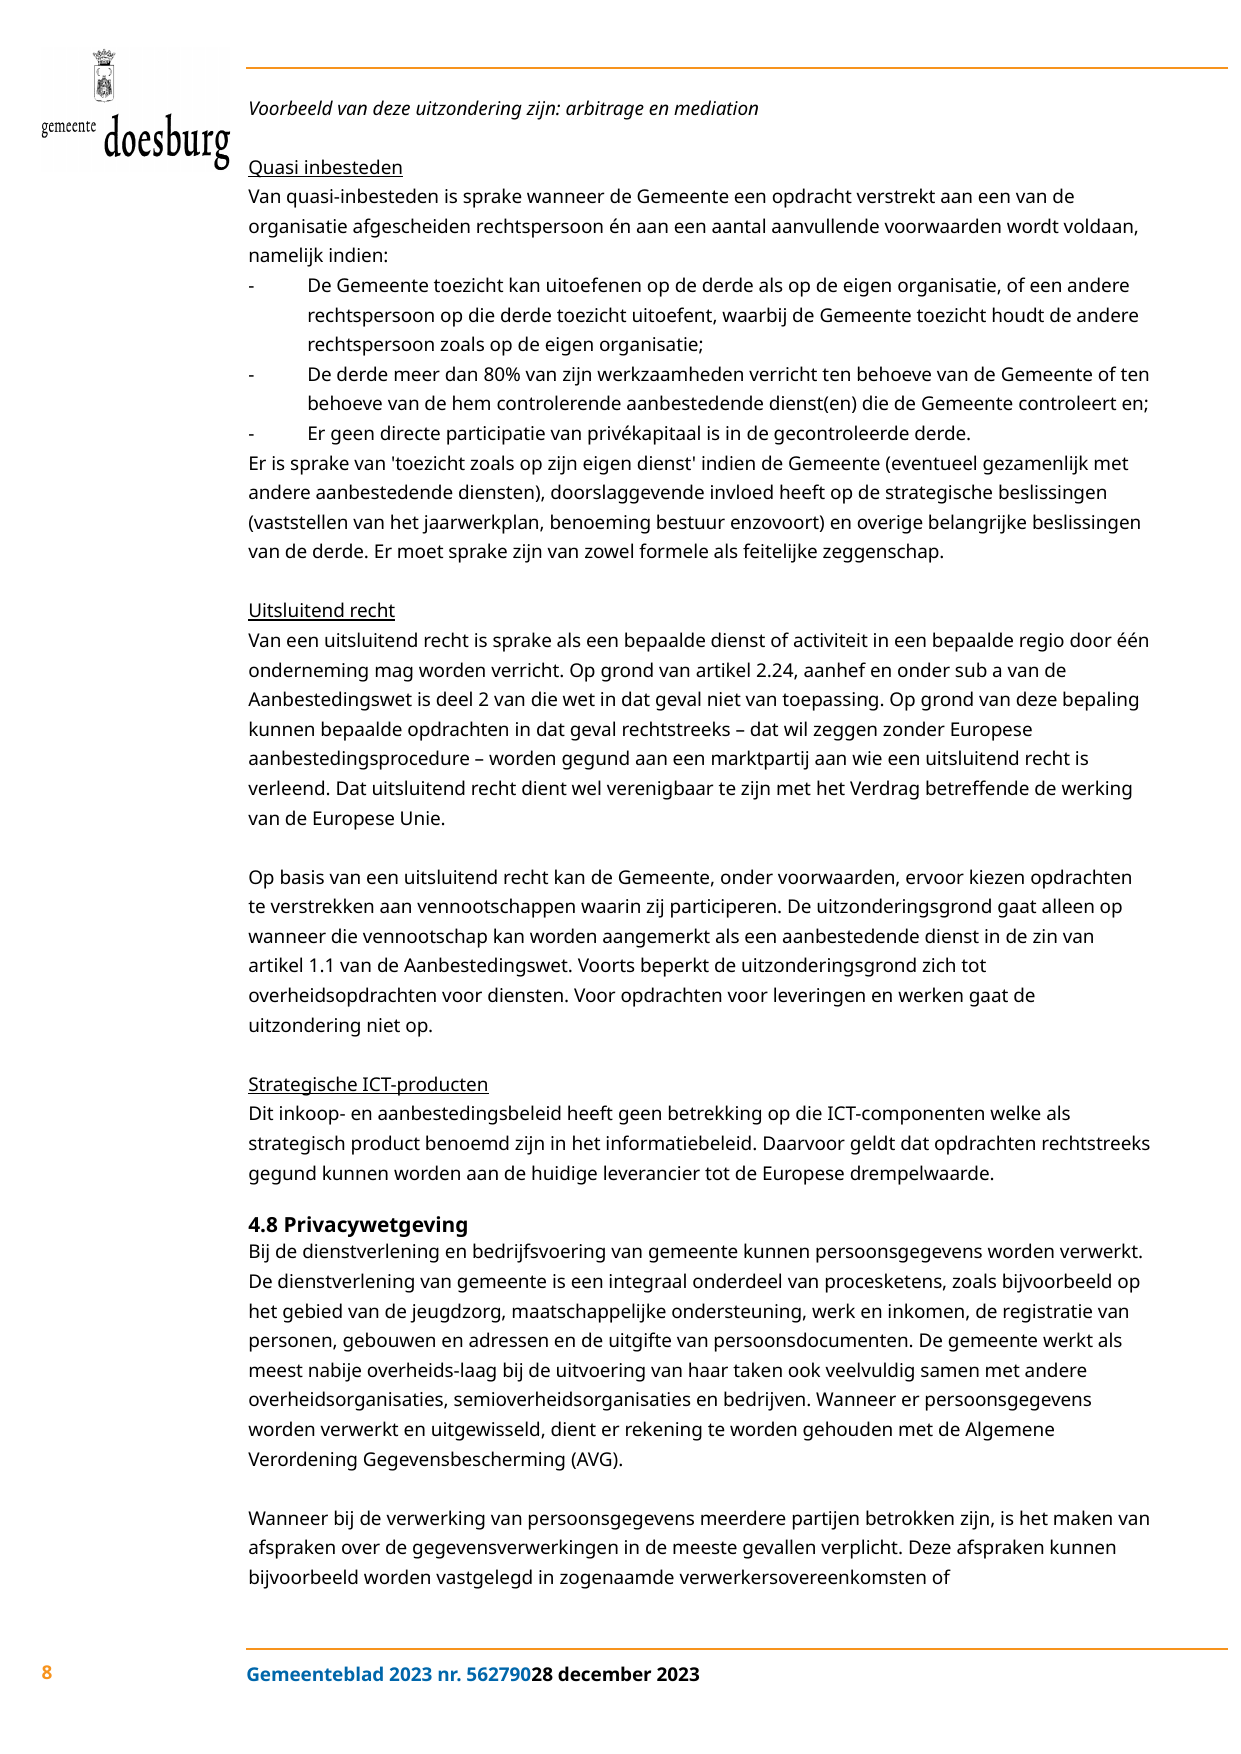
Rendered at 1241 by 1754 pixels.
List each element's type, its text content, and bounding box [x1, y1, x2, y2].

text Van quasi-inbesteden is sprake wanneer de Gemeente een opdracht verstrekt aan een van de organisatie afgescheiden rechtspersoon én aan een aantal aanvullende voorwaarden wordt voldaan, namelijk indien: [248, 183, 1152, 268]
text Strategische ICT-producten [248, 1071, 1152, 1097]
text Uitsluitend recht [248, 598, 1152, 623]
text Van een uitsluitend recht is sprake als een bepaalde dienst of activiteit in een bepaalde regio door één onderneming mag worden verricht. Op grond van artikel 2.24, aanhef en onder sub a van de Aanbestedingswet is deel 2 van die wet in dat geval niet van toepassing. Op grond van deze bepaling kunnen bepaalde opdrachten in dat geval rechtstreeks – dat wil zeggen zonder Europese aanbestedingsprocedure – worden gegund aan een marktpartij aan wie een uitsluitend recht is verleend. Dat uitsluitend recht dient wel verenigbaar te zijn met het Verdrag betreffende de werking van de Europese Unie. [248, 627, 1152, 831]
text Dit inkoop- en aanbestedingsbeleid heeft geen betrekking op die ICT-componenten welke als strategisch product benoemd zijn in het informatiebeleid. Daarvoor geldt dat opdrachten rechtstreeks gegund kunnen worden aan de huidige leverancier tot de Europese drempelwaarde. [248, 1101, 1152, 1186]
text Er is sprake van 'toezicht zoals op zijn eigen dienst' indien de Gemeente (eventueel gezamenlijk met andere aanbestedende diensten), doorslaggevende invloed heeft op de strategische beslissingen (vaststellen van het jaarwerkplan, benoeming bestuur enzovoort) en overige belangrijke beslissingen van de derde. Er moet sprake zijn van zowel formele als feitelijke zeggenschap. [248, 450, 1152, 564]
list Er geen directe participatie van privékapitaal is in de gecontroleerde derde. [248, 420, 1152, 446]
text Wanneer bij de verwerking van persoonsgegevens meerdere partijen betrokken zijn, is het maken van afspraken over de gegevensverwerkingen in de meeste gevallen verplicht. Deze afspraken kunnen bijvoorbeeld worden vastgelegd in zogenaamde verwerkersovereenkomsten of [248, 1505, 1152, 1590]
text Op basis van een uitsluitend recht kan de Gemeente, onder voorwaarden, ervoor kiezen opdrachten te verstrekken aan vennootschappen waarin zij participeren. De uitzonderingsgrond gaat alleen op wanneer die vennootschap kan worden aangemerkt als een aanbestedende dienst in de zin van artikel 1.1 van de Aanbestedingswet. Voorts beperkt de uitzonderingsgrond zich tot overheidsopdrachten voor diensten. Voor opdrachten voor leveringen en werken gaat de uitzondering niet op. [248, 864, 1152, 1038]
list De Gemeente toezicht kan uitoefenen op de derde als op de eigen organisatie, of een andere rechtspersoon op die derde toezicht uitoefent, waarbij de Gemeente toezicht houdt de andere rechtspersoon zoals op de eigen organisatie; [248, 272, 1152, 357]
text 4.8 Privacywetgeving [248, 1210, 1152, 1239]
text Bij de dienstverlening en bedrijfsvoering van gemeente kunnen persoonsgegevens worden verwerkt. De dienstverlening van gemeente is een integraal onderdeel van procesketens, zoals bijvoorbeeld op het gebied van de jeugdzorg, maatschappelijke ondersteuning, werk en inkomen, de registratie van personen, gebouwen en adressen en de uitgifte van persoonsdocumenten. De gemeente werkt als meest nabije overheids-laag bij de uitvoering van haar taken ook veelvuldig samen met andere overheidsorganisaties, semioverheidsorganisaties en bedrijven. Wanneer er persoonsgegevens worden verwerkt en uitgewisseld, dient er rekening te worden gehouden met de Algemene Verordening Gegevensbescherming (AVG). [248, 1239, 1152, 1471]
text Quasi inbesteden [248, 154, 1152, 180]
text Voorbeeld van deze uitzondering zijn: arbitrage en mediation [248, 95, 1152, 121]
list De derde meer dan 80% van zijn werkzaamheden verricht ten behoeve van de Gemeente of ten behoeve van de hem controlerende aanbestedende dienst(en) die de Gemeente controleert en; [248, 361, 1152, 416]
picture [41, 47, 231, 172]
